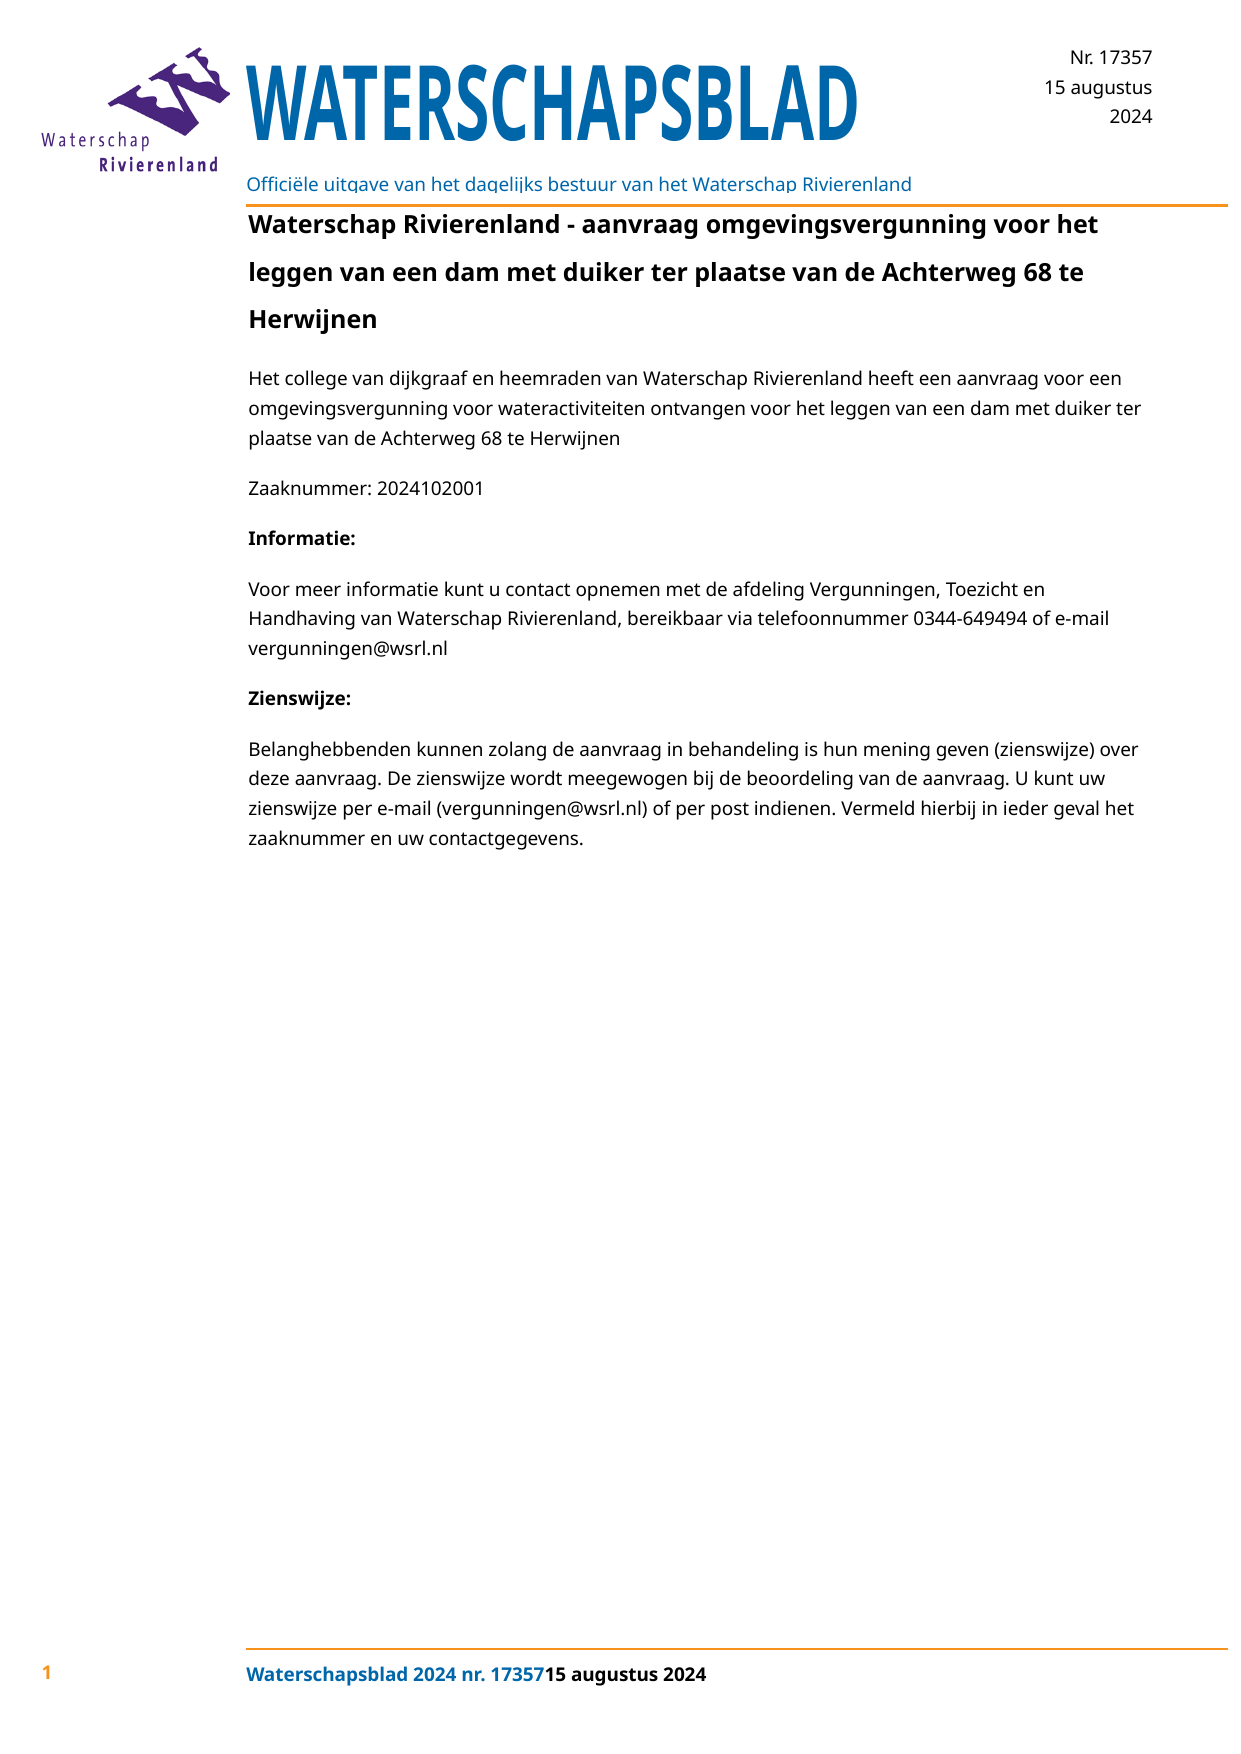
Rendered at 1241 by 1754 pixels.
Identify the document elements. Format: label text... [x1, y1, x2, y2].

text Het college van dijkgraaf en heemraden van Waterschap Rivierenland heeft een aanvraag voor een omgevingsvergunning voor wateractiviteiten ontvangen voor het leggen van een dam met duiker ter plaatse van de Achterweg 68 te Herwijnen [248, 366, 1152, 450]
text Zienswijze: [248, 686, 1152, 711]
text Waterschap Rivierenland - aanvraag omgevingsvergunning voor het leggen van een dam met duiker ter plaatse van de Achterweg 68 te Herwijnen [248, 207, 1152, 336]
picture [41, 47, 231, 172]
text Belanghebbenden kunnen zolang de aanvraag in behandeling is hun mening geven (zienswijze) over deze aanvraag. De zienswijze wordt meegewogen bij de beoordeling van de aanvraag. U kunt uw zienswijze per e-mail (vergunningen@wsrl.nl) of per post indienen. Vermeld hierbij in ieder geval het zaaknummer en uw contactgegevens. [248, 736, 1152, 850]
text Informatie: [248, 526, 1152, 551]
text Zaaknummer: 2024102001 [248, 475, 1152, 501]
text Voor meer informatie kunt u contact opnemen met de afdeling Vergunningen, Toezicht en Handhaving van Waterschap Rivierenland, bereikbaar via telefoonnummer 0344-649494 of e-mail vergunningen@wsrl.nl [248, 576, 1152, 661]
